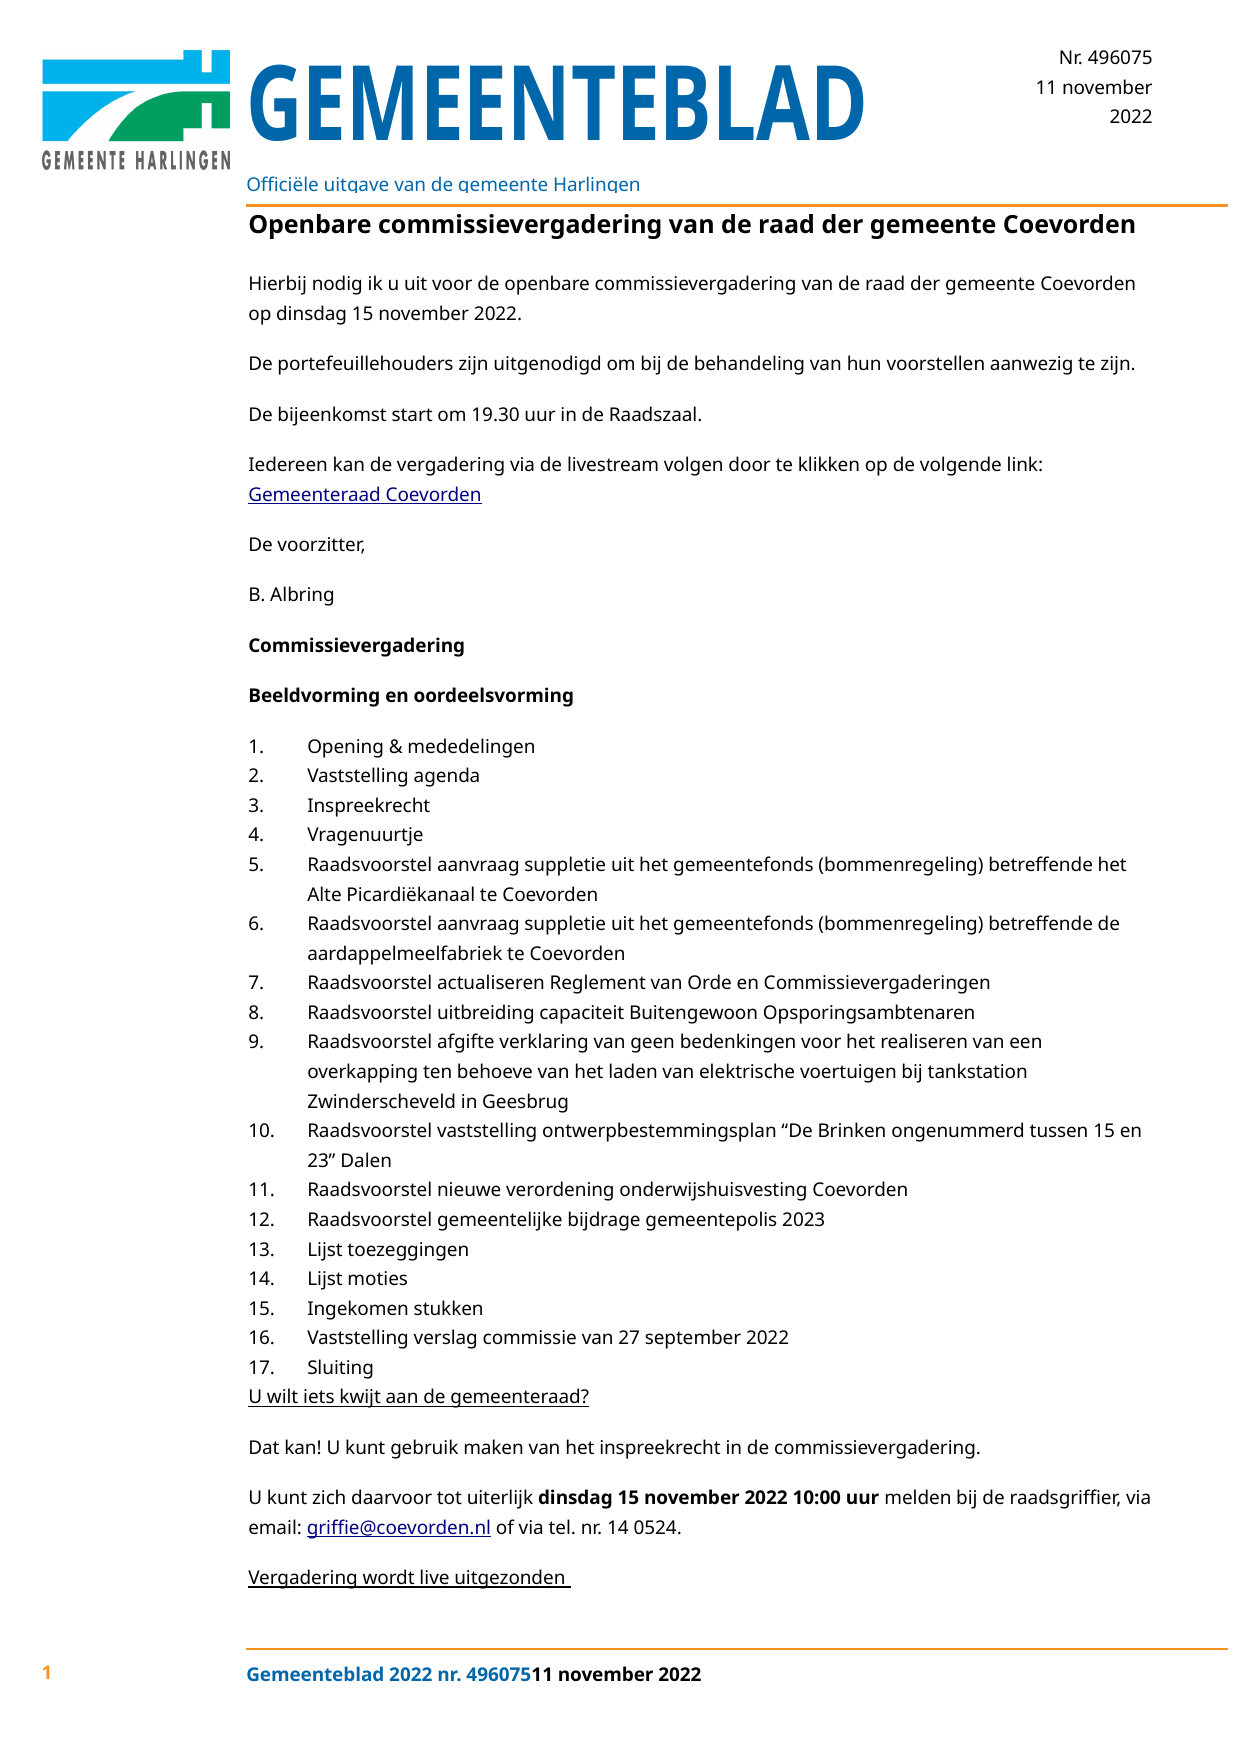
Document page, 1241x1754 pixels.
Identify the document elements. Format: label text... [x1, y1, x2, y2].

text B. Albring [248, 582, 1152, 607]
text U wilt iets kwijt aan de gemeenteraad? [248, 1384, 1152, 1409]
list Raadsvoorstel gemeentelijke bijdrage gemeentepolis 2023 [248, 1206, 1152, 1232]
text Vergadering wordt live uitgezonden [248, 1564, 1152, 1590]
list Vaststelling verslag commissie van 27 september 2022 [248, 1324, 1152, 1350]
text Openbare commissievergadering van de raad der gemeente Coevorden [248, 207, 1152, 241]
text De voorzitter, [248, 531, 1152, 557]
list Ingekomen stukken [248, 1295, 1152, 1321]
list Raadsvoorstel actualiseren Reglement van Orde en Commissievergaderingen [248, 969, 1152, 995]
list Opening & mededelingen [248, 733, 1152, 758]
list Sluiting [248, 1354, 1152, 1380]
list Inspreekrecht [248, 792, 1152, 818]
text De bijeenkomst start om 19.30 uur in de Raadszaal. [248, 401, 1152, 426]
list Vaststelling agenda [248, 762, 1152, 788]
list Raadsvoorstel afgifte verklaring van geen bedenkingen voor het realiseren van een overkapping ten behoeve van het laden van elektrische voertuigen bij tankstation Zwinderscheveld in Geesbrug [248, 1029, 1152, 1113]
text Hierbij nodig ik u uit voor de openbare commissievergadering van de raad der gemeente Coevorden op dinsdag 15 november 2022. [248, 270, 1152, 326]
text U kunt zich daarvoor tot uiterlijk dinsdag 15 november 2022 10:00 uur melden bij de raadsgriffier, via email: griffie@coevorden.nl of via tel. nr. 14 0524. [248, 1484, 1152, 1540]
list Raadsvoorstel nieuwe verordening onderwijshuisvesting Coevorden [248, 1177, 1152, 1202]
list Raadsvoorstel aanvraag suppletie uit het gemeentefonds (bommenregeling) betreffende de aardappelmeelfabriek te Coevorden [248, 910, 1152, 966]
list Raadsvoorstel vaststelling ontwerpbestemmingsplan “De Brinken ongenummerd tussen 15 en 23” Dalen [248, 1117, 1152, 1173]
list Lijst toezeggingen [248, 1236, 1152, 1261]
picture [41, 47, 231, 172]
list Lijst moties [248, 1265, 1152, 1291]
text Iedereen kan de vergadering via de livestream volgen door te klikken op de volgende link: Gemeenteraad Coevorden [248, 451, 1152, 506]
list Raadsvoorstel uitbreiding capaciteit Buitengewoon Opsporingsambtenaren [248, 999, 1152, 1025]
text De portefeuillehouders zijn uitgenodigd om bij de behandeling van hun voorstellen aanwezig te zijn. [248, 350, 1152, 376]
text Dat kan! U kunt gebruik maken van het inspreekrecht in de commissievergadering. [248, 1434, 1152, 1460]
list Raadsvoorstel aanvraag suppletie uit het gemeentefonds (bommenregeling) betreffende het Alte Picardiëkanaal te Coevorden [248, 851, 1152, 906]
text Beeldvorming en oordeelsvorming [248, 682, 1152, 708]
list Vragenuurtje [248, 822, 1152, 847]
text Commissievergadering [248, 632, 1152, 658]
